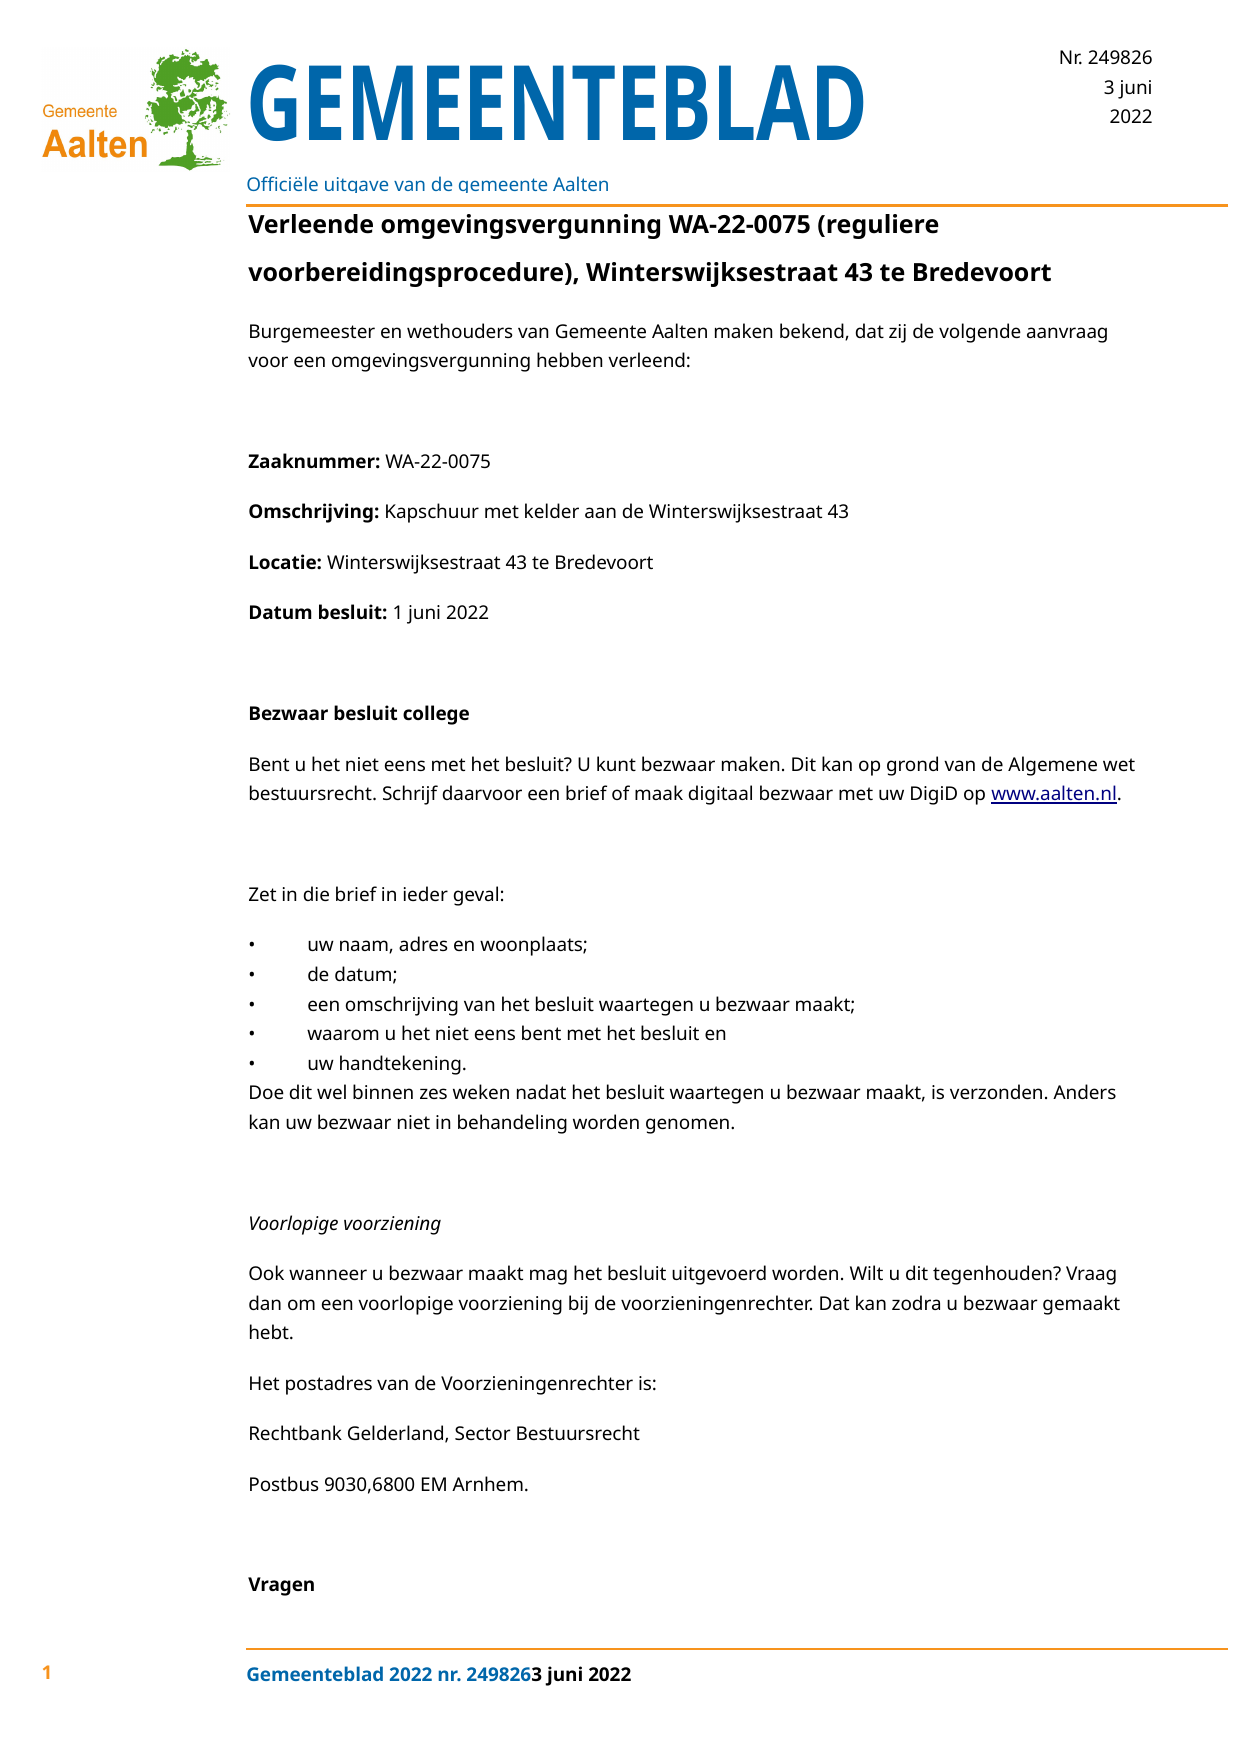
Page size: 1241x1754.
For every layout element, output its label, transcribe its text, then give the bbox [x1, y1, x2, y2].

list een omschrijving van het besluit waartegen u bezwaar maakt; [248, 991, 1152, 1017]
text Locatie: Winterswijksestraat 43 te Bredevoort [248, 549, 1152, 575]
text Zet in die brief in ieder geval: [248, 881, 1152, 907]
text Postbus 9030,6800 EM Arnhem. [248, 1471, 1152, 1497]
list de datum; [248, 961, 1152, 987]
list uw handtekening. [248, 1050, 1152, 1076]
list uw naam, adres en woonplaats; [248, 932, 1152, 957]
text Vragen [248, 1572, 1152, 1597]
text Doe dit wel binnen zes weken nadat het besluit waartegen u bezwaar maakt, is verzonden. Anders kan uw bezwaar niet in behandeling worden genomen. [248, 1079, 1152, 1135]
text Zaaknummer: WA-22-0075 [248, 448, 1152, 474]
text Verleende omgevingsvergunning WA-22-0075 (reguliere voorbereidingsprocedure), Winterswijksestraat 43 te Bredevoort [248, 207, 1152, 288]
text Bent u het niet eens met het besluit? U kunt bezwaar maken. Dit kan op grond van de Algemene wet bestuursrecht. Schrijf daarvoor een brief of maak digitaal bezwaar met uw DigiD op www.aalten.nl. [248, 751, 1152, 806]
text Bezwaar besluit college [248, 700, 1152, 726]
text Rechtbank Gelderland, Sector Bestuursrecht [248, 1420, 1152, 1446]
text Ook wanneer u bezwaar maakt mag het besluit uitgevoerd worden. Wilt u dit tegenhouden? Vraag dan om een voorlopige voorziening bij de voorzieningenrechter. Dat kan zodra u bezwaar gemaakt hebt. [248, 1260, 1152, 1345]
text Het postadres van de Voorzieningenrechter is: [248, 1370, 1152, 1396]
text Omschrijving: Kapschuur met kelder aan de Winterswijksestraat 43 [248, 499, 1152, 524]
list waarom u het niet eens bent met het besluit en [248, 1020, 1152, 1046]
picture [41, 47, 231, 172]
text Voorlopige voorziening [248, 1210, 1152, 1236]
text Burgemeester en wethouders van Gemeente Aalten maken bekend, dat zij de volgende aanvraag voor een omgevingsvergunning hebben verleend: [248, 318, 1152, 373]
text Datum besluit: 1 juni 2022 [248, 599, 1152, 625]
